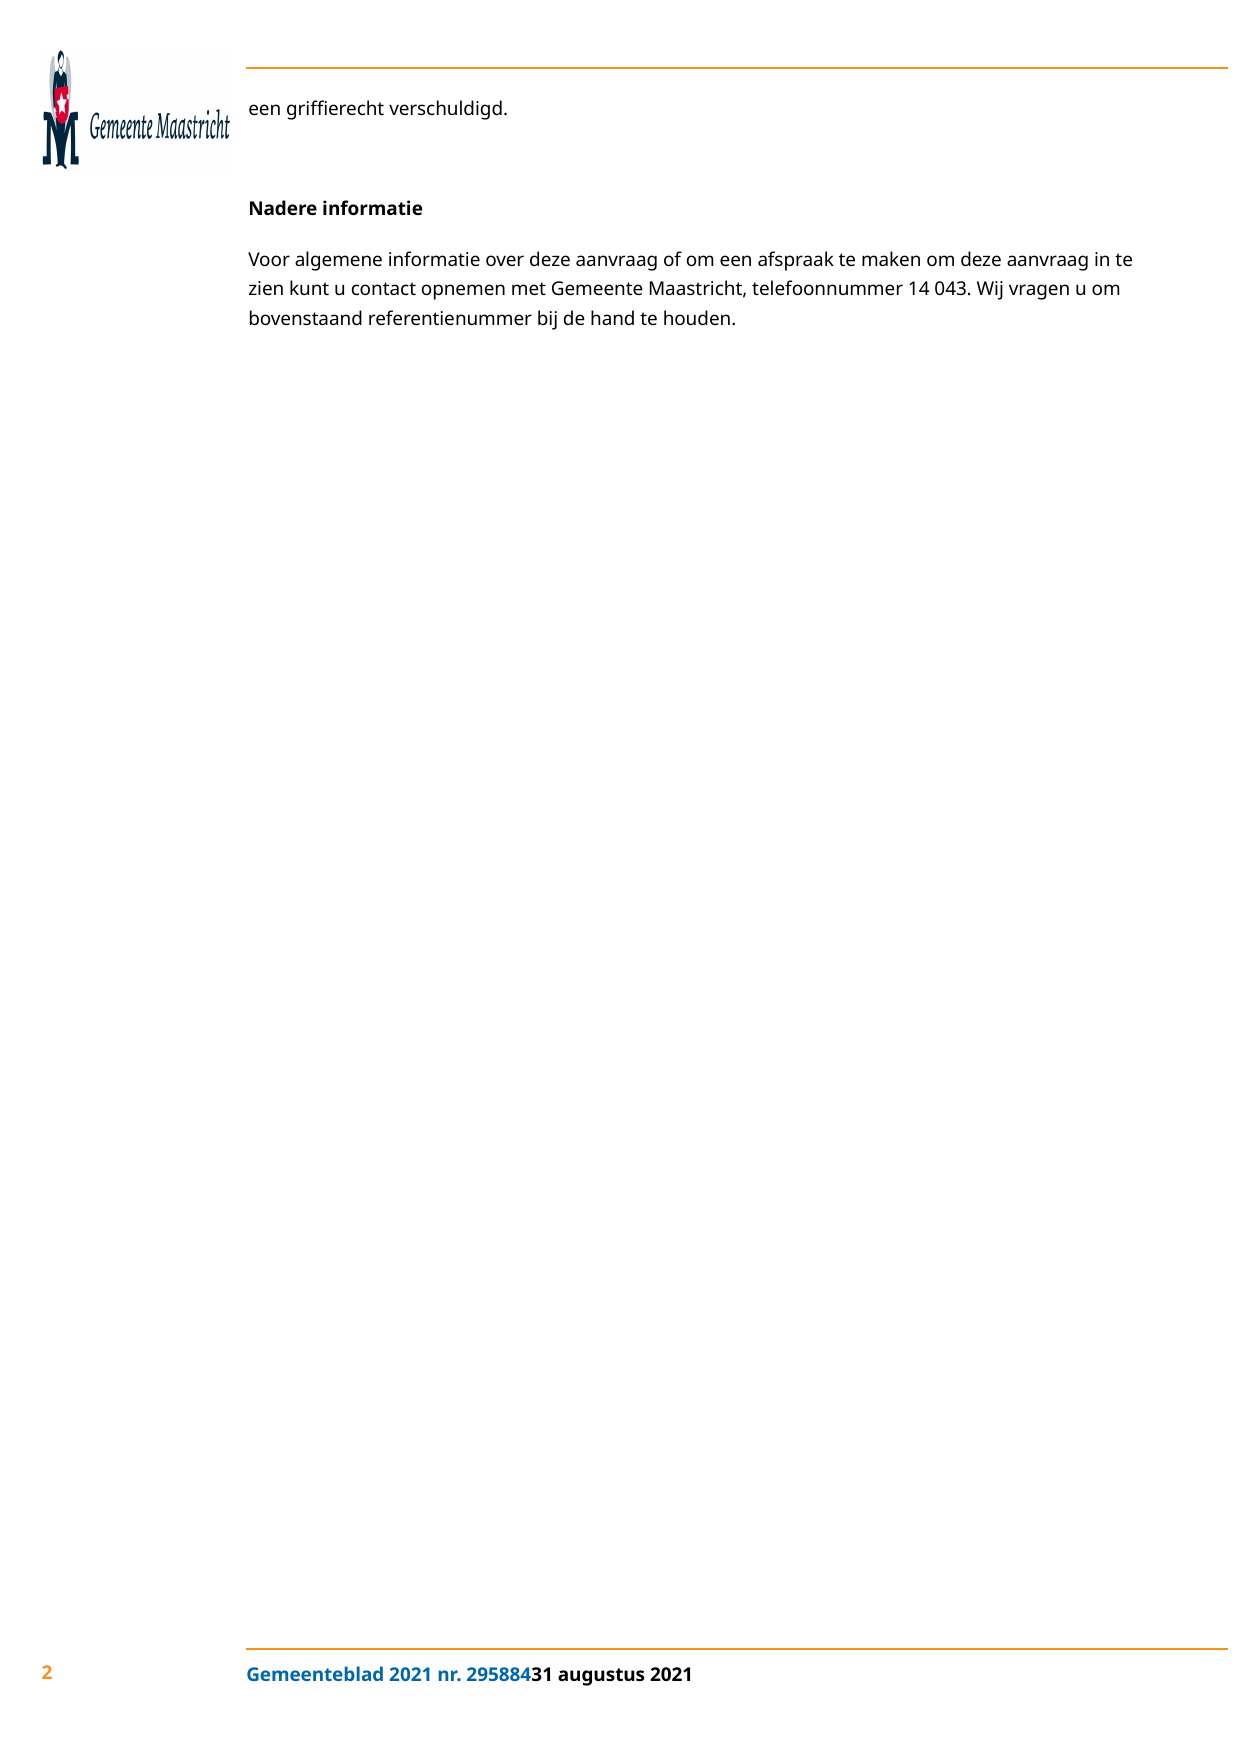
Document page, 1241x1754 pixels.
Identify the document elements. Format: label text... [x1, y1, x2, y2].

text een griffierecht verschuldigd. [248, 95, 1152, 121]
picture [41, 47, 231, 172]
text Nadere informatie [248, 196, 1152, 221]
text Voor algemene informatie over deze aanvraag of om een afspraak te maken om deze aanvraag in te zien kunt u contact opnemen met Gemeente Maastricht, telefoonnummer 14 043. Wij vragen u om bovenstaand referentienummer bij de hand te houden. [248, 246, 1152, 331]
